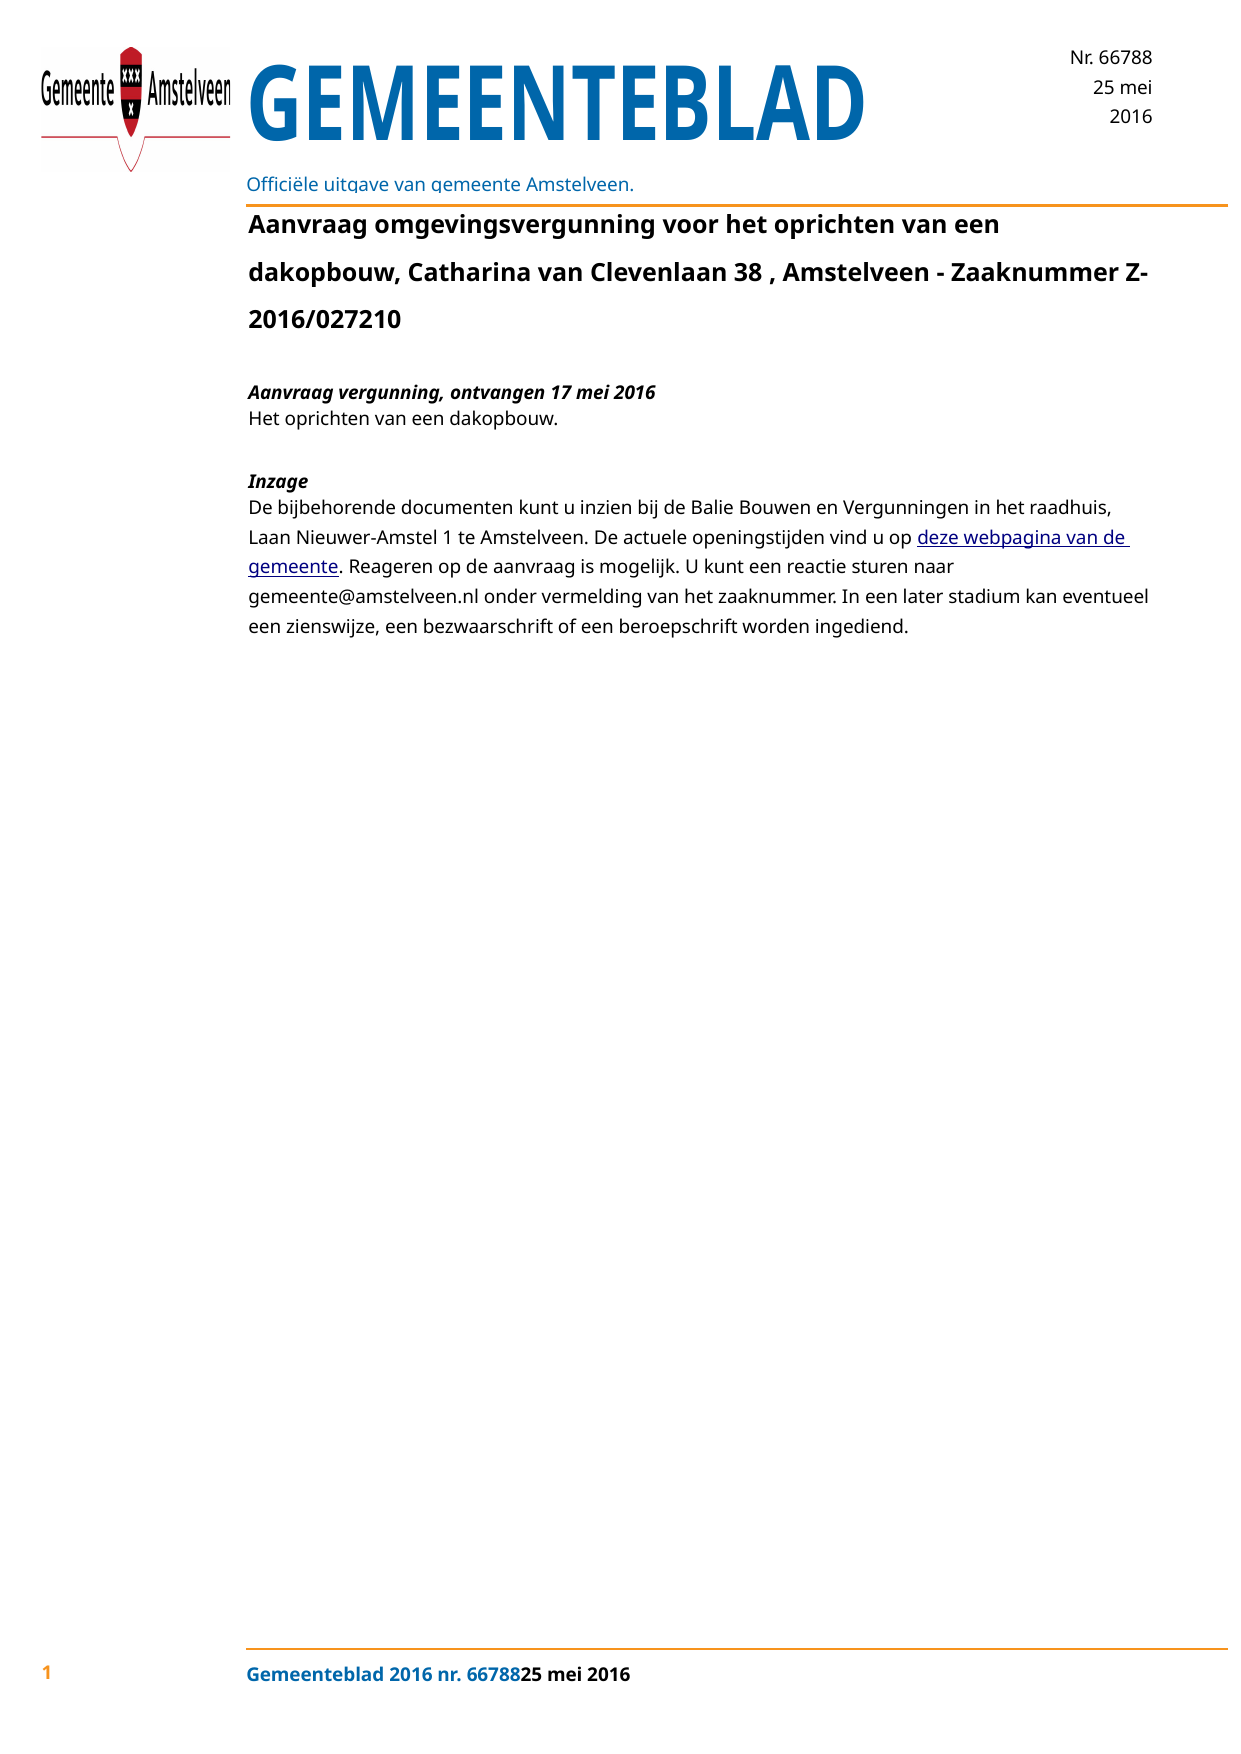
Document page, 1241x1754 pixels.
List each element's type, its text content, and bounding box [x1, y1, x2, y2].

text Inzage [248, 469, 1152, 494]
picture [41, 47, 231, 172]
text Het oprichten van een dakopbouw. [248, 405, 1152, 431]
text Aanvraag omgevingsvergunning voor het oprichten van een dakopbouw, Catharina van Clevenlaan 38 , Amstelveen - Zaaknummer Z-2016/027210 [248, 207, 1152, 336]
text De bijbehorende documenten kunt u inzien bij de Balie Bouwen en Vergunningen in het raadhuis, Laan Nieuwer-Amstel 1 te Amstelveen. De actuele openingstijden vind u op deze webpagina van de gemeente. Reageren op de aanvraag is mogelijk. U kunt een reactie sturen naar gemeente@amstelveen.nl onder vermelding van het zaaknummer. In een later stadium kan eventueel een zienswijze, een bezwaarschrift of een beroepschrift worden ingediend. [248, 494, 1152, 638]
text Aanvraag vergunning, ontvangen 17 mei 2016 [248, 379, 1152, 405]
